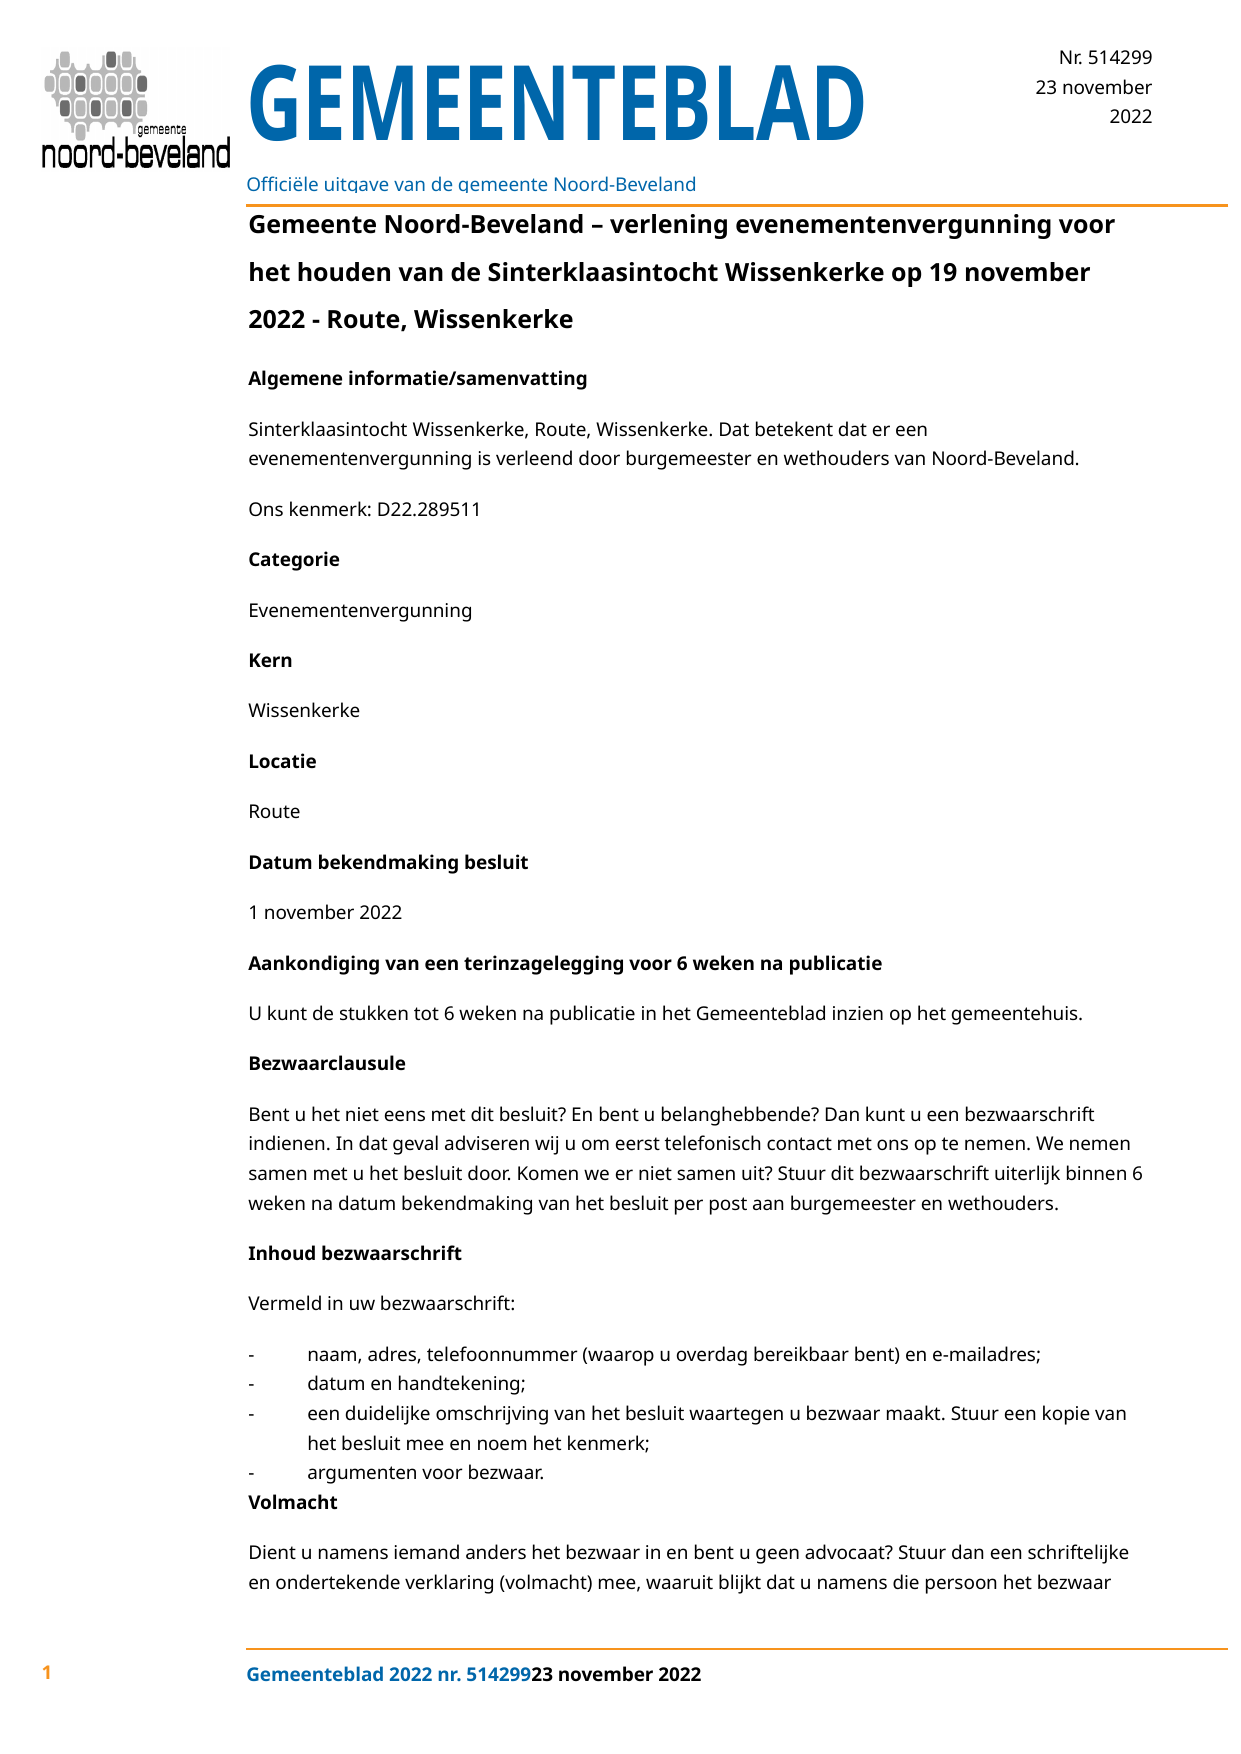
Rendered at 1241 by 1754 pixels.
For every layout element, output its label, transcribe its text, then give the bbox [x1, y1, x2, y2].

text Ons kenmerk: D22.289511 [248, 496, 1152, 522]
text Bezwaarclausule [248, 1051, 1152, 1076]
text Dient u namens iemand anders het bezwaar in en bent u geen advocaat? Stuur dan een schriftelijke en ondertekende verklaring (volmacht) mee, waaruit blijkt dat u namens die persoon het bezwaar [248, 1539, 1152, 1594]
text U kunt de stukken tot 6 weken na publicatie in het Gemeenteblad inzien op het gemeentehuis. [248, 1000, 1152, 1026]
list datum en handtekening; [248, 1371, 1152, 1396]
text Datum bekendmaking besluit [248, 849, 1152, 874]
text Inhoud bezwaarschrift [248, 1240, 1152, 1266]
text Gemeente Noord-Beveland – verlening evenementenvergunning voor het houden van de Sinterklaasintocht Wissenkerke op 19 november 2022 - Route, Wissenkerke [248, 207, 1152, 336]
text 1 november 2022 [248, 899, 1152, 925]
picture [41, 47, 231, 172]
list argumenten voor bezwaar. [248, 1459, 1152, 1485]
list naam, adres, telefoonnummer (waarop u overdag bereikbaar bent) en e-mailadres; [248, 1341, 1152, 1367]
text Evenementenvergunning [248, 597, 1152, 622]
text Locatie [248, 748, 1152, 774]
text Vermeld in uw bezwaarschrift: [248, 1291, 1152, 1316]
text Kern [248, 647, 1152, 673]
text Wissenkerke [248, 698, 1152, 723]
text Bent u het niet eens met dit besluit? En bent u belanghebbende? Dan kunt u een bezwaarschrift indienen. In dat geval adviseren wij u om eerst telefonisch contact met ons op te nemen. We nemen samen met u het besluit door. Komen we er niet samen uit? Stuur dit bezwaarschrift uiterlijk binnen 6 weken na datum bekendmaking van het besluit per post aan burgemeester en wethouders. [248, 1101, 1152, 1215]
text Sinterklaasintocht Wissenkerke, Route, Wissenkerke. Dat betekent dat er een evenementenvergunning is verleend door burgemeester en wethouders van Noord-Beveland. [248, 416, 1152, 471]
text Volmacht [248, 1489, 1152, 1514]
text Route [248, 798, 1152, 824]
text Algemene informatie/samenvatting [248, 366, 1152, 391]
text Categorie [248, 546, 1152, 572]
list een duidelijke omschrijving van het besluit waartegen u bezwaar maakt. Stuur een kopie van het besluit mee en noem het kenmerk; [248, 1400, 1152, 1455]
text Aankondiging van een terinzagelegging voor 6 weken na publicatie [248, 950, 1152, 975]
